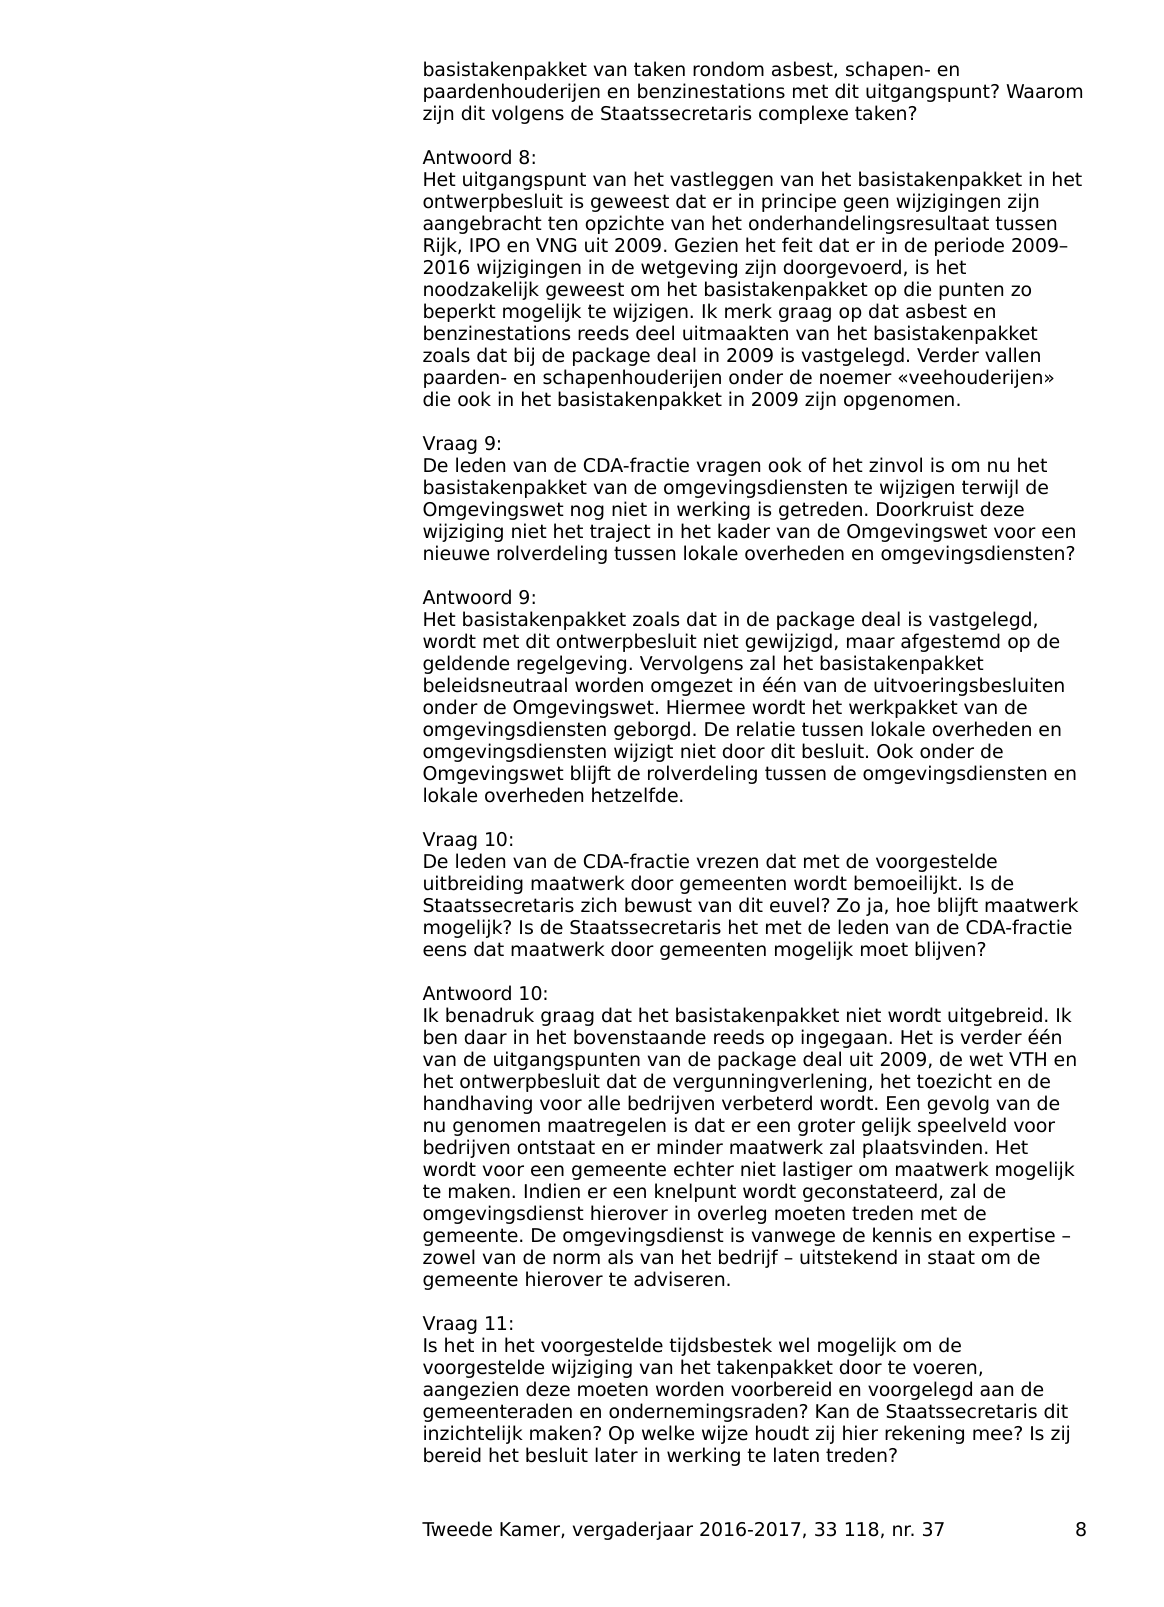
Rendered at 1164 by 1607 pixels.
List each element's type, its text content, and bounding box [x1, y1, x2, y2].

text Antwoord 10: [422, 983, 1087, 1005]
text Vraag 9: [422, 433, 1087, 455]
text Antwoord 9: [422, 587, 1087, 609]
text Is het in het voorgestelde tijdsbestek wel mogelijk om de voorgestelde wijziging van het takenpakket door te voeren, aangezien deze moeten worden voorbereid en voorgelegd aan de gemeenteraden en ondernemingsraden? Kan de Staatssecretaris dit inzichtelijk maken? Op welke wijze houdt zij hier rekening mee? Is zij bereid het besluit later in werking te laten treden? [422, 1335, 1087, 1467]
text Antwoord 8: [422, 147, 1087, 169]
text basistakenpakket van taken rondom asbest, schapen- en paardenhouderijen en benzinestations met dit uitgangspunt? Waarom zijn dit volgens de Staatssecretaris complexe taken? [422, 59, 1087, 125]
text Ik benadruk graag dat het basistakenpakket niet wordt uitgebreid. Ik ben daar in het bovenstaande reeds op ingegaan. Het is verder één van de uitgangspunten van de package deal uit 2009, de wet VTH en het ontwerpbesluit dat de vergunningverlening, het toezicht en de handhaving voor alle bedrijven verbeterd wordt. Een gevolg van de nu genomen maatregelen is dat er een groter gelijk speelveld voor bedrijven ontstaat en er minder maatwerk zal plaatsvinden. Het wordt voor een gemeente echter niet lastiger om maatwerk mogelijk te maken. Indien er een knelpunt wordt geconstateerd, zal de omgevingsdienst hierover in overleg moeten treden met de gemeente. De omgevingsdienst is vanwege de kennis en expertise – zowel van de norm als van het bedrijf – uitstekend in staat om de gemeente hierover te adviseren. [422, 1005, 1087, 1291]
text Vraag 11: [422, 1313, 1087, 1335]
text Het uitgangspunt van het vastleggen van het basistakenpakket in het ontwerpbesluit is geweest dat er in principe geen wijzigingen zijn aangebracht ten opzichte van het onderhandelingsresultaat tussen Rijk, IPO en VNG uit 2009. Gezien het feit dat er in de periode 2009–2016 wijzigingen in de wetgeving zijn doorgevoerd, is het noodzakelijk geweest om het basistakenpakket op die punten zo beperkt mogelijk te wijzigen. Ik merk graag op dat asbest en benzinestations reeds deel uitmaakten van het basistakenpakket zoals dat bij de package deal in 2009 is vastgelegd. Verder vallen paarden- en schapenhouderijen onder de noemer «veehouderijen» die ook in het basistakenpakket in 2009 zijn opgenomen. [422, 169, 1087, 411]
text Vraag 10: [422, 829, 1087, 851]
text Het basistakenpakket zoals dat in de package deal is vastgelegd, wordt met dit ontwerpbesluit niet gewijzigd, maar afgestemd op de geldende regelgeving. Vervolgens zal het basistakenpakket beleidsneutraal worden omgezet in één van de uitvoeringsbesluiten onder de Omgevingswet. Hiermee wordt het werkpakket van de omgevingsdiensten geborgd. De relatie tussen lokale overheden en omgevingsdiensten wijzigt niet door dit besluit. Ook onder de Omgevingswet blijft de rolverdeling tussen de omgevingsdiensten en lokale overheden hetzelfde. [422, 609, 1087, 807]
text De leden van de CDA-fractie vragen ook of het zinvol is om nu het basistakenpakket van de omgevingsdiensten te wijzigen terwijl de Omgevingswet nog niet in werking is getreden. Doorkruist deze wijziging niet het traject in het kader van de Omgevingswet voor een nieuwe rolverdeling tussen lokale overheden en omgevingsdiensten? [422, 455, 1087, 565]
text De leden van de CDA-fractie vrezen dat met de voorgestelde uitbreiding maatwerk door gemeenten wordt bemoeilijkt. Is de Staatssecretaris zich bewust van dit euvel? Zo ja, hoe blijft maatwerk mogelijk? Is de Staatssecretaris het met de leden van de CDA-fractie eens dat maatwerk door gemeenten mogelijk moet blijven? [422, 851, 1087, 961]
